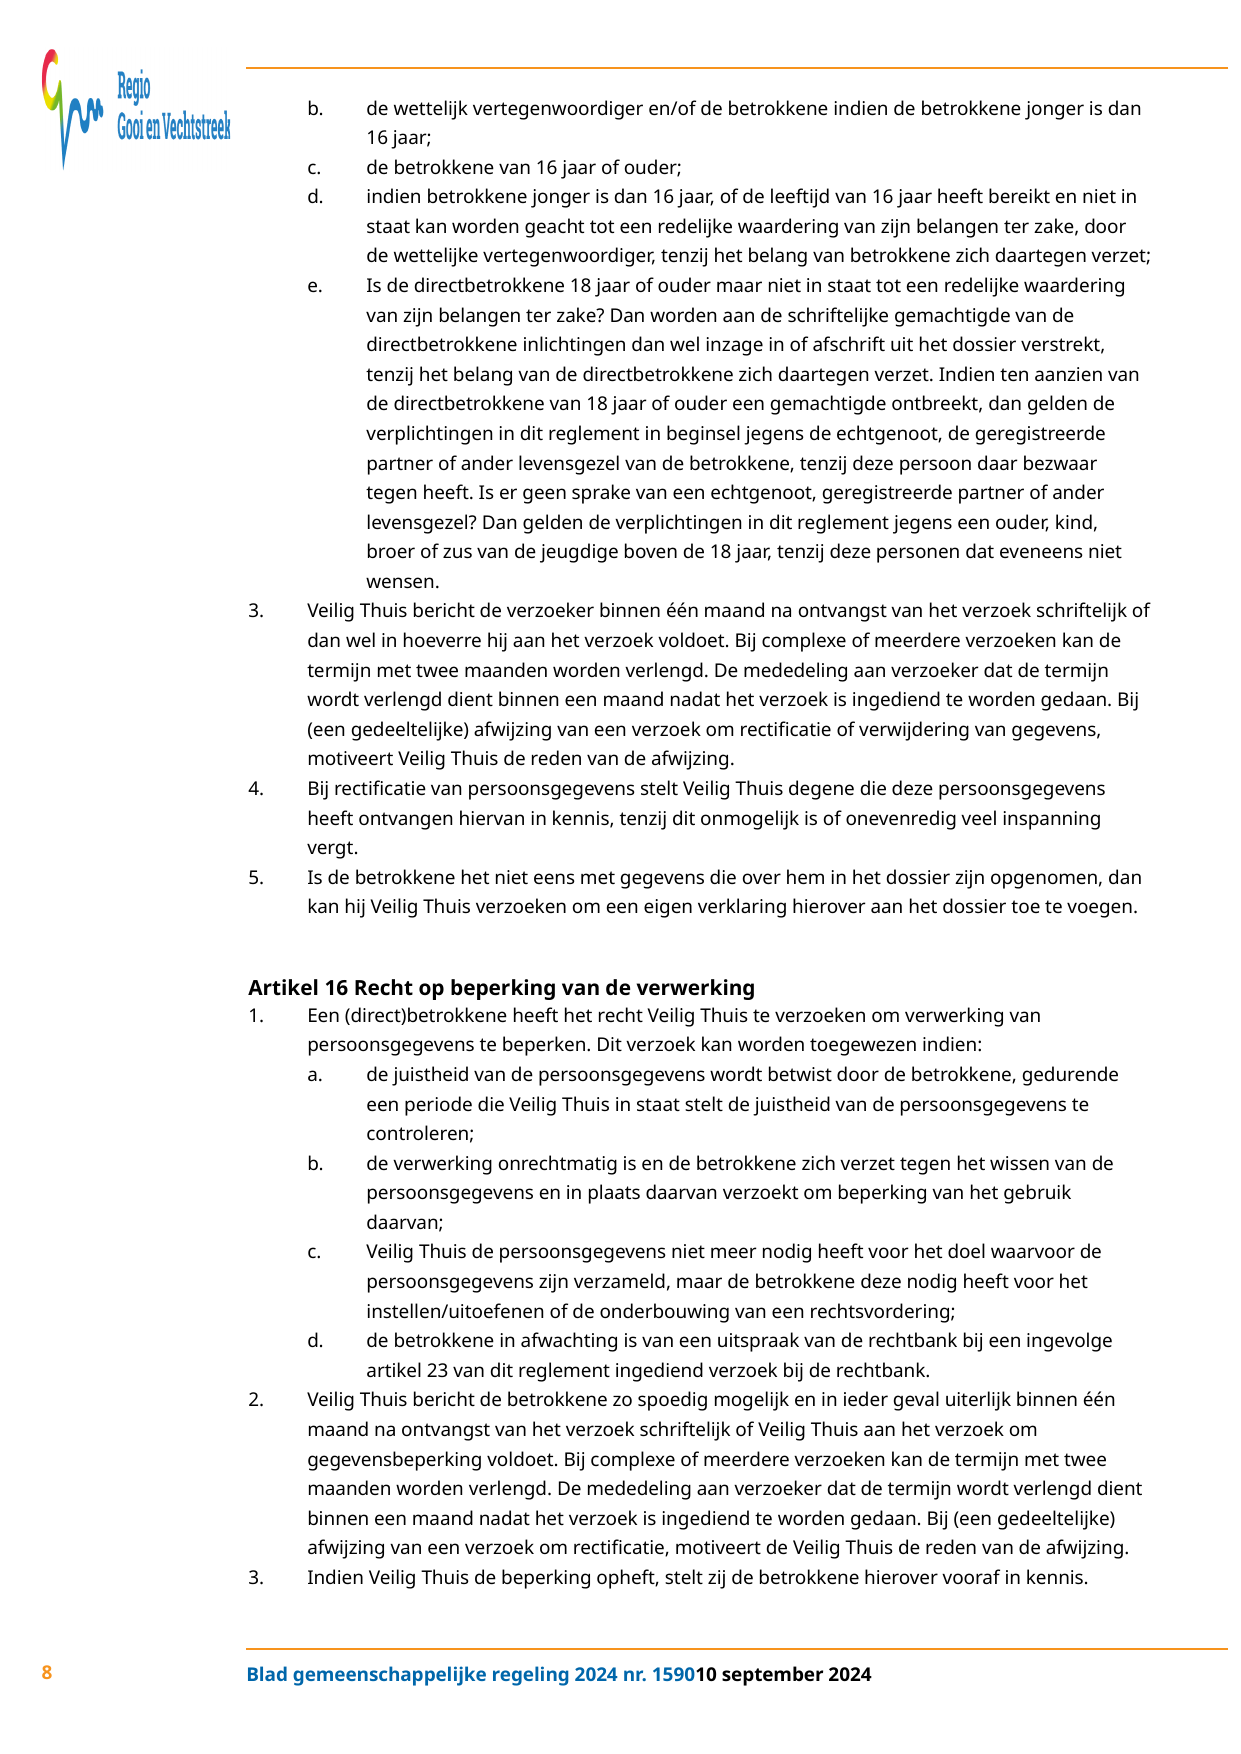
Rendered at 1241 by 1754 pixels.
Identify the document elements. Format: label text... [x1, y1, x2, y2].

list Indien Veilig Thuis de beperking opheft, stelt zij de betrokkene hierover vooraf in kennis. [248, 1564, 1152, 1590]
list Bij rectificatie van persoonsgegevens stelt Veilig Thuis degene die deze persoonsgegevens heeft ontvangen hiervan in kennis, tenzij dit onmogelijk is of onevenredig veel inspanning vergt. [248, 775, 1152, 860]
list de betrokkene van 16 jaar of ouder; [307, 154, 1152, 180]
list indien betrokkene jonger is dan 16 jaar, of de leeftijd van 16 jaar heeft bereikt en niet in staat kan worden geacht tot een redelijke waardering van zijn belangen ter zake, door de wettelijke vertegenwoordiger, tenzij het belang van betrokkene zich daartegen verzet; [307, 183, 1152, 268]
list Een (direct)betrokkene heeft het recht Veilig Thuis te verzoeken om verwerking van persoonsgegevens te beperken. Dit verzoek kan worden toegewezen indien: [248, 1002, 1152, 1057]
text Artikel 16 Recht op beperking van de verwerking [248, 973, 1152, 1002]
list de wettelijk vertegenwoordiger en/of de betrokkene indien de betrokkene jonger is dan 16 jaar; [307, 95, 1152, 150]
list Veilig Thuis de persoonsgegevens niet meer nodig heeft voor het doel waarvoor de persoonsgegevens zijn verzameld, maar de betrokkene deze nodig heeft voor het instellen/uitoefenen of de onderbouwing van een rechtsvordering; [307, 1239, 1152, 1323]
list de juistheid van de persoonsgegevens wordt betwist door de betrokkene, gedurende een periode die Veilig Thuis in staat stelt de juistheid van de persoonsgegevens te controleren; [307, 1061, 1152, 1146]
list de betrokkene in afwachting is van een uitspraak van de rechtbank bij een ingevolge artikel 23 van dit reglement ingediend verzoek bij de rechtbank. [307, 1327, 1152, 1383]
list Is de directbetrokkene 18 jaar of ouder maar niet in staat tot een redelijke waardering van zijn belangen ter zake? Dan worden aan de schriftelijke gemachtigde van de directbetrokkene inlichtingen dan wel inzage in of afschrift uit het dossier verstrekt, tenzij het belang van de directbetrokkene zich daartegen verzet. Indien ten aanzien van de directbetrokkene van 18 jaar of ouder een gemachtigde ontbreekt, dan gelden de verplichtingen in dit reglement in beginsel jegens de echtgenoot, de geregistreerde partner of ander levensgezel van de betrokkene, tenzij deze persoon daar bezwaar tegen heeft. Is er geen sprake van een echtgenoot, geregistreerde partner of ander levensgezel? Dan gelden de verplichtingen in dit reglement jegens een ouder, kind, broer of zus van de jeugdige boven de 18 jaar, tenzij deze personen dat eveneens niet wensen. [307, 272, 1152, 594]
picture [41, 47, 231, 172]
list Is de betrokkene het niet eens met gegevens die over hem in het dossier zijn opgenomen, dan kan hij Veilig Thuis verzoeken om een eigen verklaring hierover aan het dossier toe te voegen. [248, 864, 1152, 919]
list Veilig Thuis bericht de betrokkene zo spoedig mogelijk en in ieder geval uiterlijk binnen één maand na ontvangst van het verzoek schriftelijk of Veilig Thuis aan het verzoek om gegevensbeperking voldoet. Bij complexe of meerdere verzoeken kan de termijn met twee maanden worden verlengd. De mededeling aan verzoeker dat de termijn wordt verlengd dient binnen een maand nadat het verzoek is ingediend te worden gedaan. Bij (een gedeeltelijke) afwijzing van een verzoek om rectificatie, motiveert de Veilig Thuis de reden van de afwijzing. [248, 1387, 1152, 1560]
list de verwerking onrechtmatig is en de betrokkene zich verzet tegen het wissen van de persoonsgegevens en in plaats daarvan verzoekt om beperking van het gebruik daarvan; [307, 1150, 1152, 1235]
list Veilig Thuis bericht de verzoeker binnen één maand na ontvangst van het verzoek schriftelijk of dan wel in hoeverre hij aan het verzoek voldoet. Bij complexe of meerdere verzoeken kan de termijn met twee maanden worden verlengd. De mededeling aan verzoeker dat de termijn wordt verlengd dient binnen een maand nadat het verzoek is ingediend te worden gedaan. Bij (een gedeeltelijke) afwijzing van een verzoek om rectificatie of verwijdering van gegevens, motiveert Veilig Thuis de reden van de afwijzing. [248, 598, 1152, 771]
